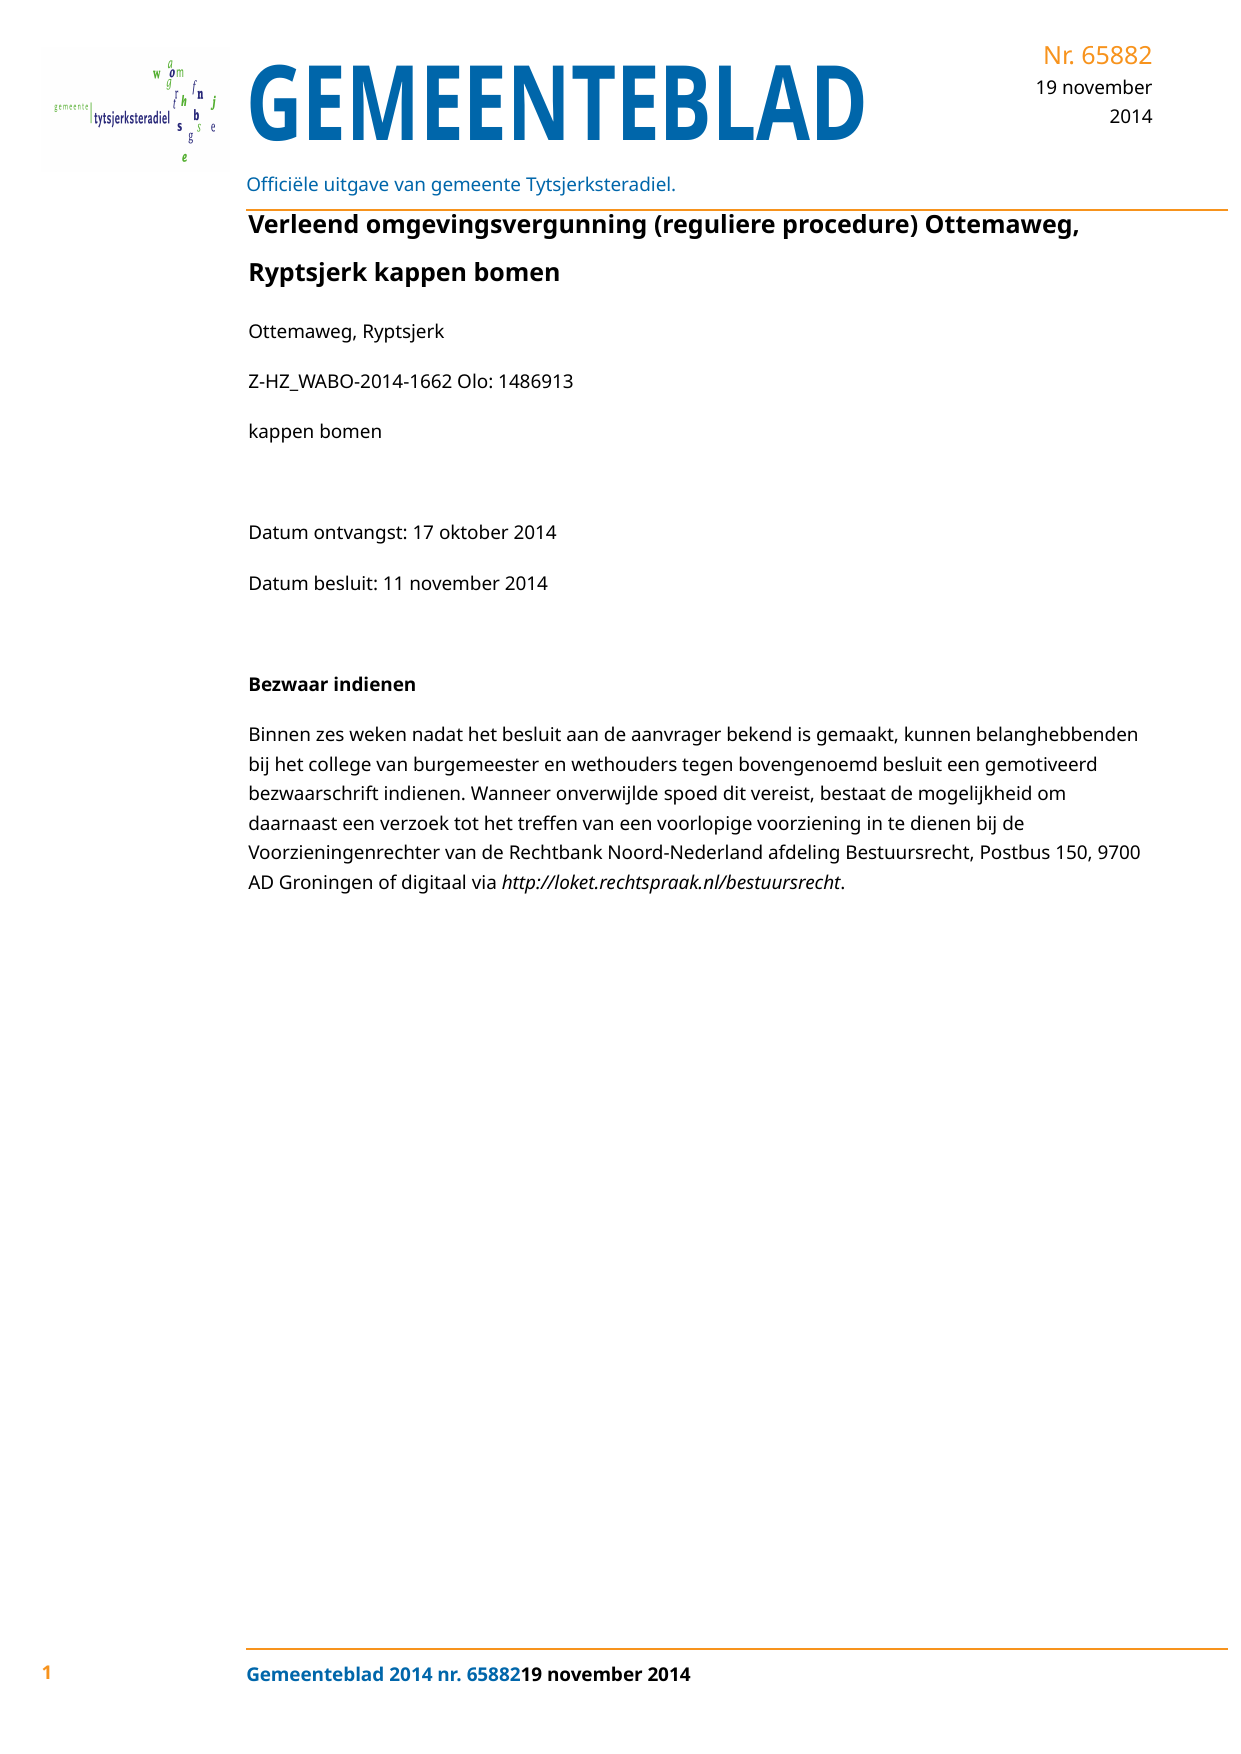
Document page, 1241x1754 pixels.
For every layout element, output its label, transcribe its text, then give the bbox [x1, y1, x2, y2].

text Binnen zes weken nadat het besluit aan de aanvrager bekend is gemaakt, kunnen belanghebbenden bij het college van burgemeester en wethouders tegen bovengenoemd besluit een gemotiveerd bezwaarschrift indienen. Wanneer onverwijlde spoed dit vereist, bestaat de mogelijkheid om daarnaast een verzoek tot het treffen van een voorlopige voorziening in te dienen bij de Voorzieningenrechter van de Rechtbank Noord-Nederland afdeling Bestuursrecht, Postbus 150, 9700 AD Groningen of digitaal via http://loket.rechtspraak.nl/bestuursrecht. [248, 721, 1152, 895]
picture [41, 47, 231, 172]
text Datum ontvangst: 17 oktober 2014 [248, 519, 1152, 545]
text Bezwaar indienen [248, 671, 1152, 697]
text Ottemaweg, Ryptsjerk [248, 318, 1152, 344]
text Verleend omgevingsvergunning (reguliere procedure) Ottemaweg, Ryptsjerk kappen bomen [248, 211, 1152, 288]
text Datum besluit: 11 november 2014 [248, 570, 1152, 596]
text kappen bomen [248, 419, 1152, 444]
text Z-HZ_WABO-2014-1662 Olo: 1486913 [248, 368, 1152, 394]
